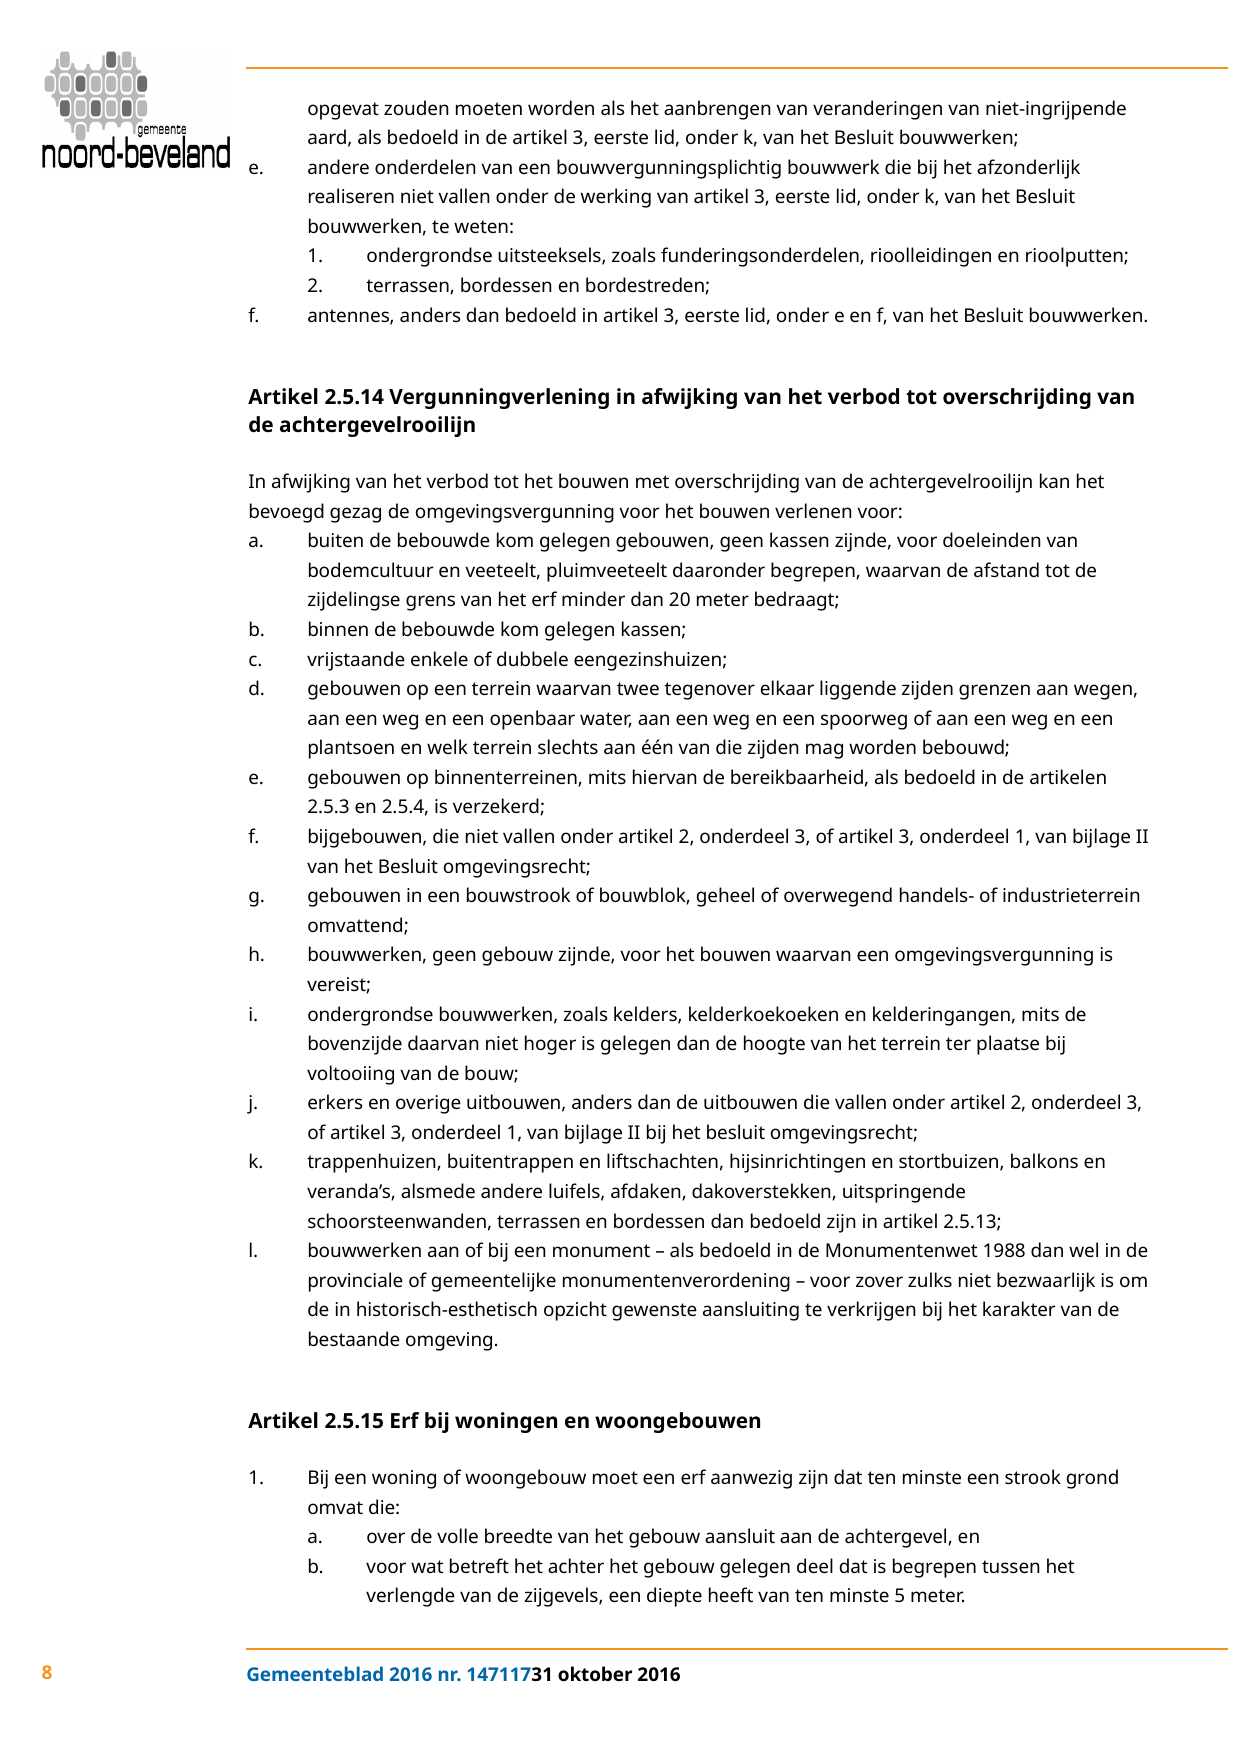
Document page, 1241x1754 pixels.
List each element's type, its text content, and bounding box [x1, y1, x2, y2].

list gebouwen in een bouwstrook of bouwblok, geheel of overwegend handels- of industrieterrein omvattend; [248, 882, 1152, 938]
list Bij een woning of woongebouw moet een erf aanwezig zijn dat ten minste een strook grond omvat die: [248, 1464, 1152, 1519]
list over de volle breedte van het gebouw aansluit aan de achtergevel, en [307, 1523, 1152, 1549]
list terrassen, bordessen en bordestreden; [307, 272, 1152, 298]
list ondergrondse uitsteeksels, zoals funderingsonderdelen, rioolleidingen en rioolputten; [307, 243, 1152, 268]
list erkers en overige uitbouwen, anders dan de uitbouwen die vallen onder artikel 2, onderdeel 3, of artikel 3, onderdeel 1, van bijlage II bij het besluit omgevingsrecht; [248, 1089, 1152, 1145]
list antennes, anders dan bedoeld in artikel 3, eerste lid, onder e en f, van het Besluit bouwwerken. [248, 302, 1152, 328]
text Artikel 2.5.15 Erf bij woningen en woongebouwen [248, 1406, 1152, 1435]
list gebouwen op een terrein waarvan twee tegenover elkaar liggende zijden grenzen aan wegen, aan een weg en een openbaar water, aan een weg en een spoorweg of aan een weg en een plantsoen en welk terrein slechts aan één van die zijden mag worden bebouwd; [248, 675, 1152, 760]
list vrijstaande enkele of dubbele eengezinshuizen; [248, 646, 1152, 672]
list buiten de bebouwde kom gelegen gebouwen, geen kassen zijnde, voor doeleinden van bodemcultuur en veeteelt, pluimveeteelt daaronder begrepen, waarvan de afstand tot de zijdelingse grens van het erf minder dan 20 meter bedraagt; [248, 527, 1152, 612]
list trappenhuizen, buitentrappen en liftschachten, hijsinrichtingen en stortbuizen, balkons en veranda’s, alsmede andere luifels, afdaken, dakoverstekken, uitspringende schoorsteenwanden, terrassen en bordessen dan bedoeld zijn in artikel 2.5.13; [248, 1149, 1152, 1234]
list opgevat zouden moeten worden als het aanbrengen van veranderingen van niet-ingrijpende aard, als bedoeld in de artikel 3, eerste lid, onder k, van het Besluit bouwwerken; [248, 95, 1152, 150]
list gebouwen op binnenterreinen, mits hiervan de bereikbaarheid, als bedoeld in de artikelen 2.5.3 en 2.5.4, is verzekerd; [248, 764, 1152, 819]
list bouwwerken aan of bij een monument – als bedoeld in de Monumentenwet 1988 dan wel in de provinciale of gemeentelijke monumentenverordening – voor zover zulks niet bezwaarlijk is om de in historisch-esthetisch opzicht gewenste aansluiting te verkrijgen bij het karakter van de bestaande omgeving. [248, 1237, 1152, 1352]
text Artikel 2.5.14 Vergunningverlening in afwijking van het verbod tot overschrijding van de achtergevelrooilijn [248, 382, 1152, 439]
list binnen de bebouwde kom gelegen kassen; [248, 616, 1152, 642]
picture [41, 47, 231, 172]
list bouwwerken, geen gebouw zijnde, voor het bouwen waarvan een omgevingsvergunning is vereist; [248, 942, 1152, 997]
list bijgebouwen, die niet vallen onder artikel 2, onderdeel 3, of artikel 3, onderdeel 1, van bijlage II van het Besluit omgevingsrecht; [248, 823, 1152, 879]
list ondergrondse bouwwerken, zoals kelders, kelderkoekoeken en kelderingangen, mits de bovenzijde daarvan niet hoger is gelegen dan de hoogte van het terrein ter plaatse bij voltooiing van de bouw; [248, 1001, 1152, 1086]
list voor wat betreft het achter het gebouw gelegen deel dat is begrepen tussen het verlengde van de zijgevels, een diepte heeft van ten minste 5 meter. [307, 1553, 1152, 1608]
text In afwijking van het verbod tot het bouwen met overschrijding van de achtergevelrooilijn kan het bevoegd gezag de omgevingsvergunning voor het bouwen verlenen voor: [248, 468, 1152, 524]
list andere onderdelen van een bouwvergunningsplichtig bouwwerk die bij het afzonderlijk realiseren niet vallen onder de werking van artikel 3, eerste lid, onder k, van het Besluit bouwwerken, te weten: [248, 154, 1152, 239]
